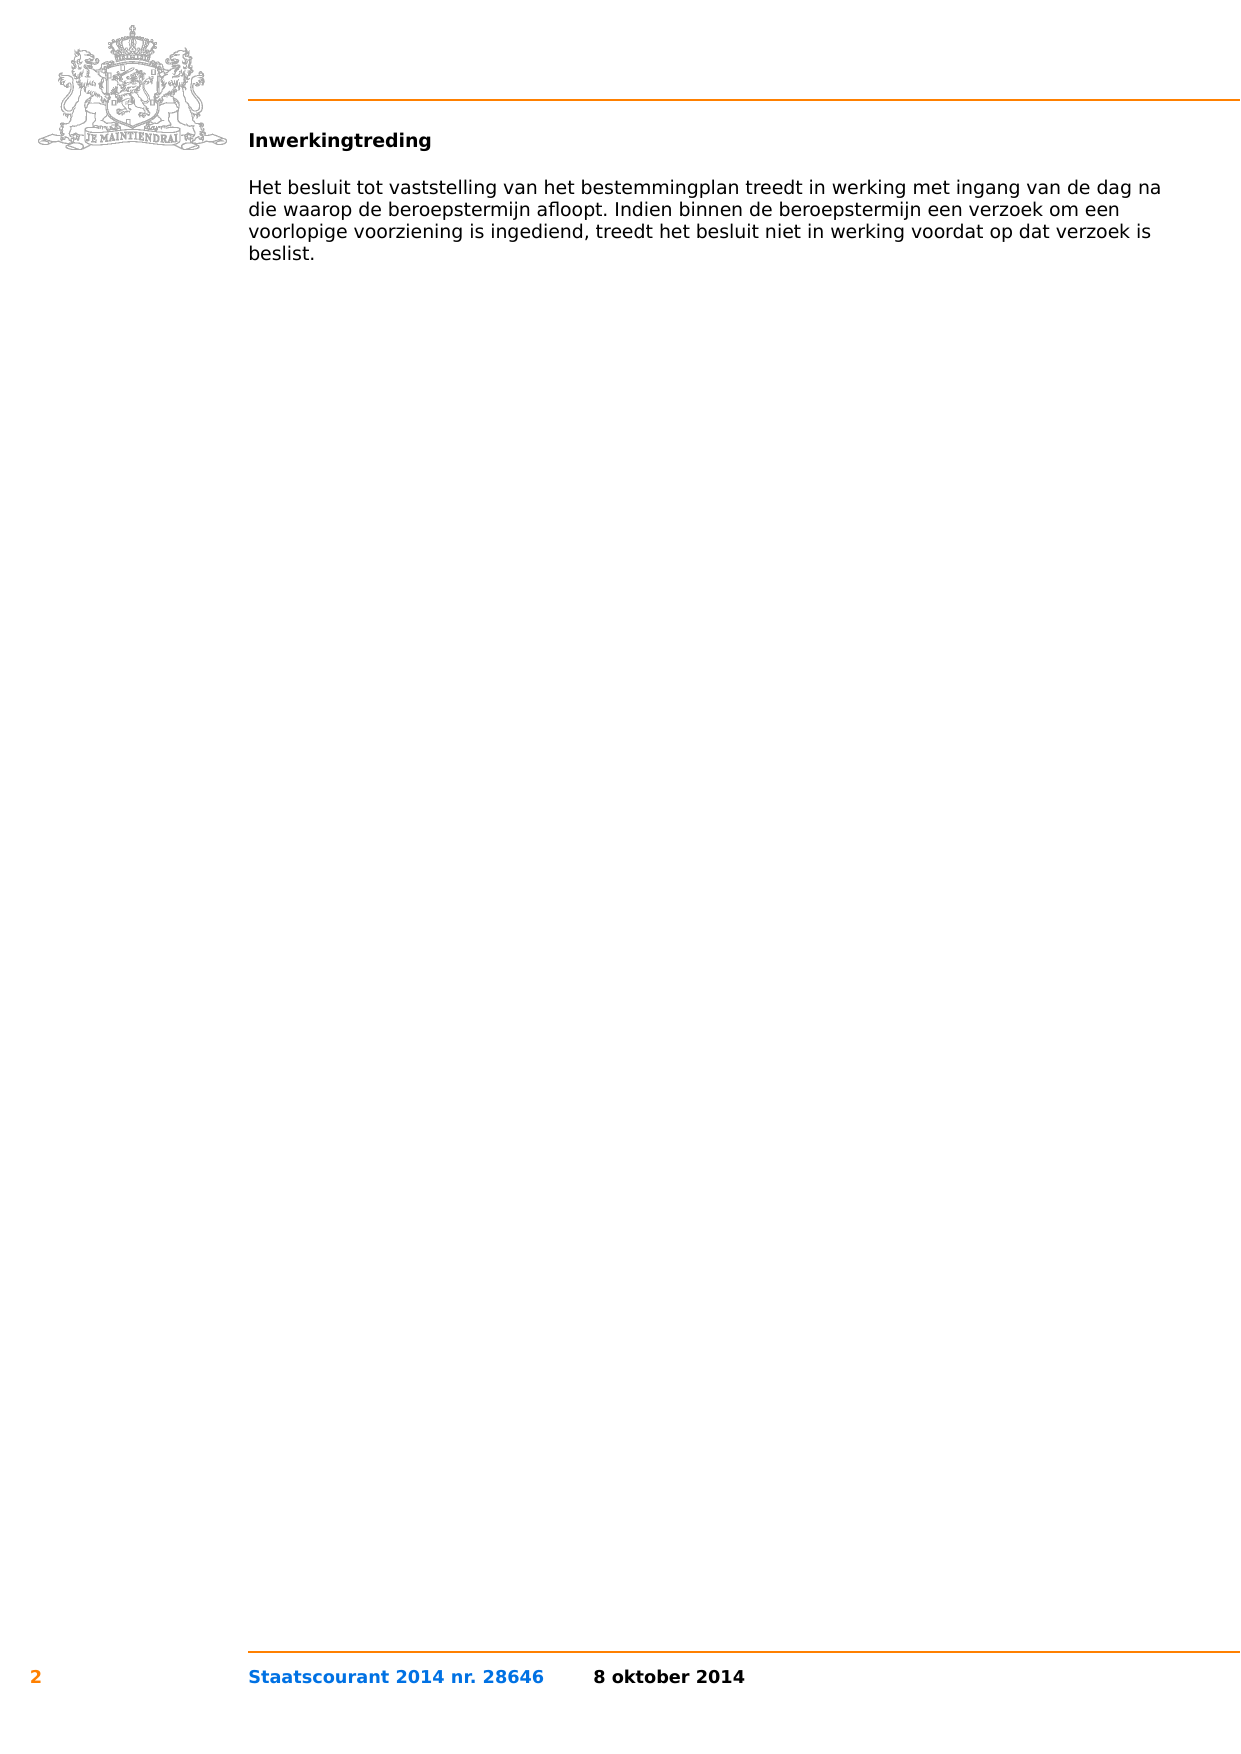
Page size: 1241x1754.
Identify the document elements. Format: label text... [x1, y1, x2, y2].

picture [38, 25, 227, 150]
text Het besluit tot vaststelling van het bestemmingplan treedt in werking met ingang van de dag na die waarop de beroepstermijn afloopt. Indien binnen de beroepstermijn een verzoek om een voorlopige voorziening is ingediend, treedt het besluit niet in werking voordat op dat verzoek is beslist. [248, 177, 1163, 265]
subtitle Inwerkingtreding [248, 130, 1163, 152]
